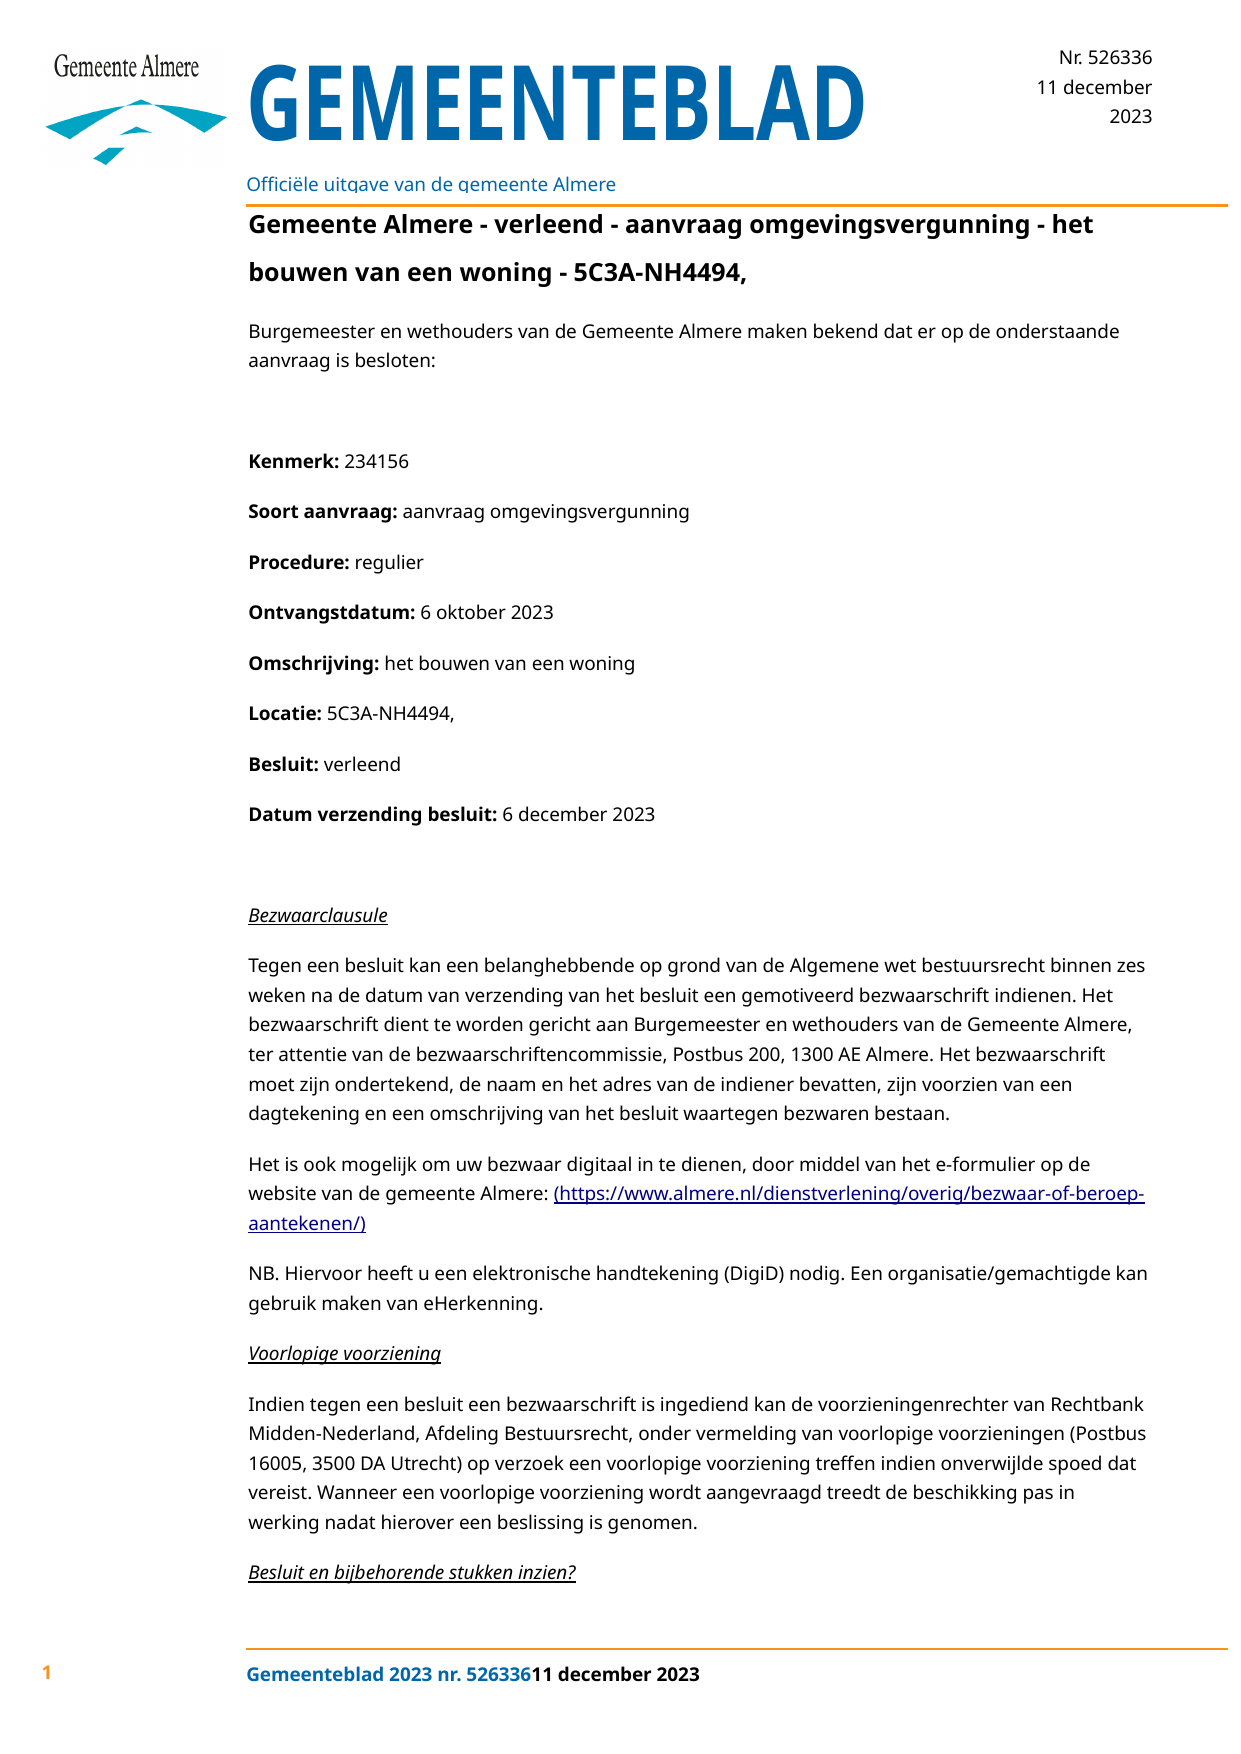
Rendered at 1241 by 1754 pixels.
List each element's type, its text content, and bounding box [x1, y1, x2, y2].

text Ontvangstdatum: 6 oktober 2023 [248, 599, 1152, 625]
text Tegen een besluit kan een belanghebbende op grond van de Algemene wet bestuursrecht binnen zes weken na de datum van verzending van het besluit een gemotiveerd bezwaarschrift indienen. Het bezwaarschrift dient te worden gericht aan Burgemeester en wethouders van de Gemeente Almere, ter attentie van de bezwaarschriftencommissie, Postbus 200, 1300 AE Almere. Het bezwaarschrift moet zijn ondertekend, de naam en het adres van de indiener bevatten, zijn voorzien van een dagtekening en een omschrijving van het besluit waartegen bezwaren bestaan. [248, 952, 1152, 1126]
text NB. Hiervoor heeft u een elektronische handtekening (DigiD) nodig. Een organisatie/gemachtigde kan gebruik maken van eHerkenning. [248, 1260, 1152, 1316]
text Locatie: 5C3A-NH4494, [248, 700, 1152, 726]
text Procedure: regulier [248, 549, 1152, 575]
text Kenmerk: 234156 [248, 448, 1152, 474]
text Bezwaarclausule [248, 902, 1152, 928]
text Gemeente Almere - verleend - aanvraag omgevingsvergunning - het bouwen van een woning - 5C3A-NH4494, [248, 207, 1152, 288]
text Datum verzending besluit: 6 december 2023 [248, 801, 1152, 827]
text Burgemeester en wethouders van de Gemeente Almere maken bekend dat er op de onderstaande aanvraag is besloten: [248, 318, 1152, 373]
text Soort aanvraag: aanvraag omgevingsvergunning [248, 499, 1152, 524]
text Omschrijving: het bouwen van een woning [248, 650, 1152, 676]
text Besluit en bijbehorende stukken inzien? [248, 1559, 1152, 1585]
text Besluit: verleend [248, 751, 1152, 777]
text Indien tegen een besluit een bezwaarschrift is ingediend kan de voorzieningenrechter van Rechtbank Midden-Nederland, Afdeling Bestuursrecht, onder vermelding van voorlopige voorzieningen (Postbus 16005, 3500 DA Utrecht) op verzoek een voorlopige voorziening treffen indien onverwijlde spoed dat vereist. Wanneer een voorlopige voorziening wordt aangevraagd treedt de beschikking pas in werking nadat hierover een beslissing is genomen. [248, 1391, 1152, 1535]
picture [41, 47, 231, 172]
text Voorlopige voorziening [248, 1340, 1152, 1366]
text Het is ook mogelijk om uw bezwaar digitaal in te dienen, door middel van het e-formulier op de website van de gemeente Almere: (https://www.almere.nl/dienstverlening/overig/bezwaar-of-beroep-aantekenen/) [248, 1151, 1152, 1236]
